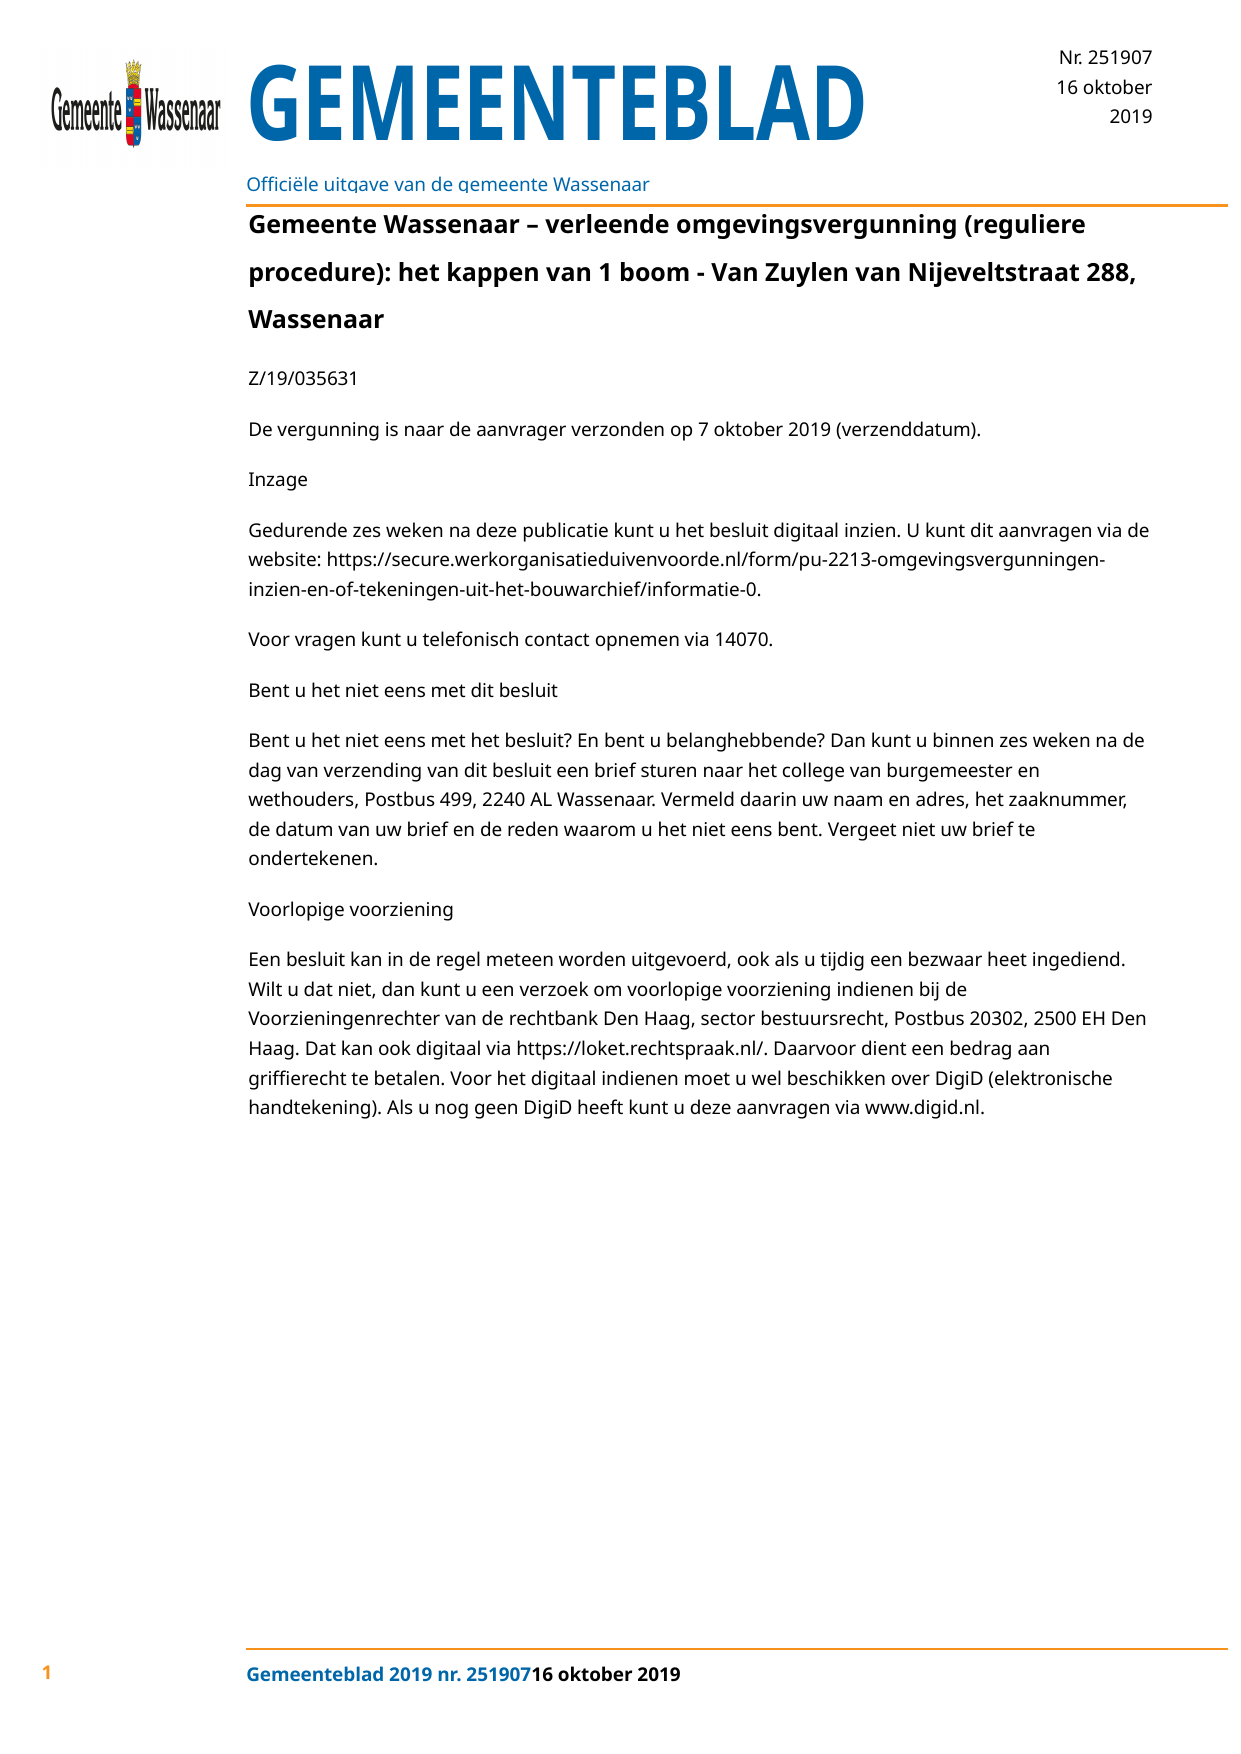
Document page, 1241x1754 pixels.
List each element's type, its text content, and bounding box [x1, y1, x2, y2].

text Bent u het niet eens met het besluit? En bent u belanghebbende? Dan kunt u binnen zes weken na de dag van verzending van dit besluit een brief sturen naar het college van burgemeester en wethouders, Postbus 499, 2240 AL Wassenaar. Vermeld daarin uw naam en adres, het zaaknummer, de datum van uw brief en de reden waarom u het niet eens bent. Vergeet niet uw brief te ondertekenen. [248, 727, 1152, 871]
text De vergunning is naar de aanvrager verzonden op 7 oktober 2019 (verzenddatum). [248, 416, 1152, 442]
picture [41, 47, 231, 172]
text Voor vragen kunt u telefonisch contact opnemen via 14070. [248, 626, 1152, 652]
text Een besluit kan in de regel meteen worden uitgevoerd, ook als u tijdig een bezwaar heet ingediend. Wilt u dat niet, dan kunt u een verzoek om voorlopige voorziening indienen bij de Voorzieningenrechter van de rechtbank Den Haag, sector bestuursrecht, Postbus 20302, 2500 EH Den Haag. Dat kan ook digitaal via https://loket.rechtspraak.nl/. Daarvoor dient een bedrag aan griffierecht te betalen. Voor het digitaal indienen moet u wel beschikken over DigiD (elektronische handtekening). Als u nog geen DigiD heeft kunt u deze aanvragen via www.digid.nl. [248, 946, 1152, 1120]
text Inzage [248, 466, 1152, 492]
text Gedurende zes weken na deze publicatie kunt u het besluit digitaal inzien. U kunt dit aanvragen via de website: https://secure.werkorganisatieduivenvoorde.nl/form/pu-2213-omgevingsvergunningen-inzien-en-of-tekeningen-uit-het-bouwarchief/informatie-0. [248, 517, 1152, 602]
text Z/19/035631 [248, 366, 1152, 391]
text Bent u het niet eens met dit besluit [248, 677, 1152, 702]
text Gemeente Wassenaar – verleende omgevingsvergunning (reguliere procedure): het kappen van 1 boom - Van Zuylen van Nijeveltstraat 288, Wassenaar [248, 207, 1152, 336]
text Voorlopige voorziening [248, 896, 1152, 922]
